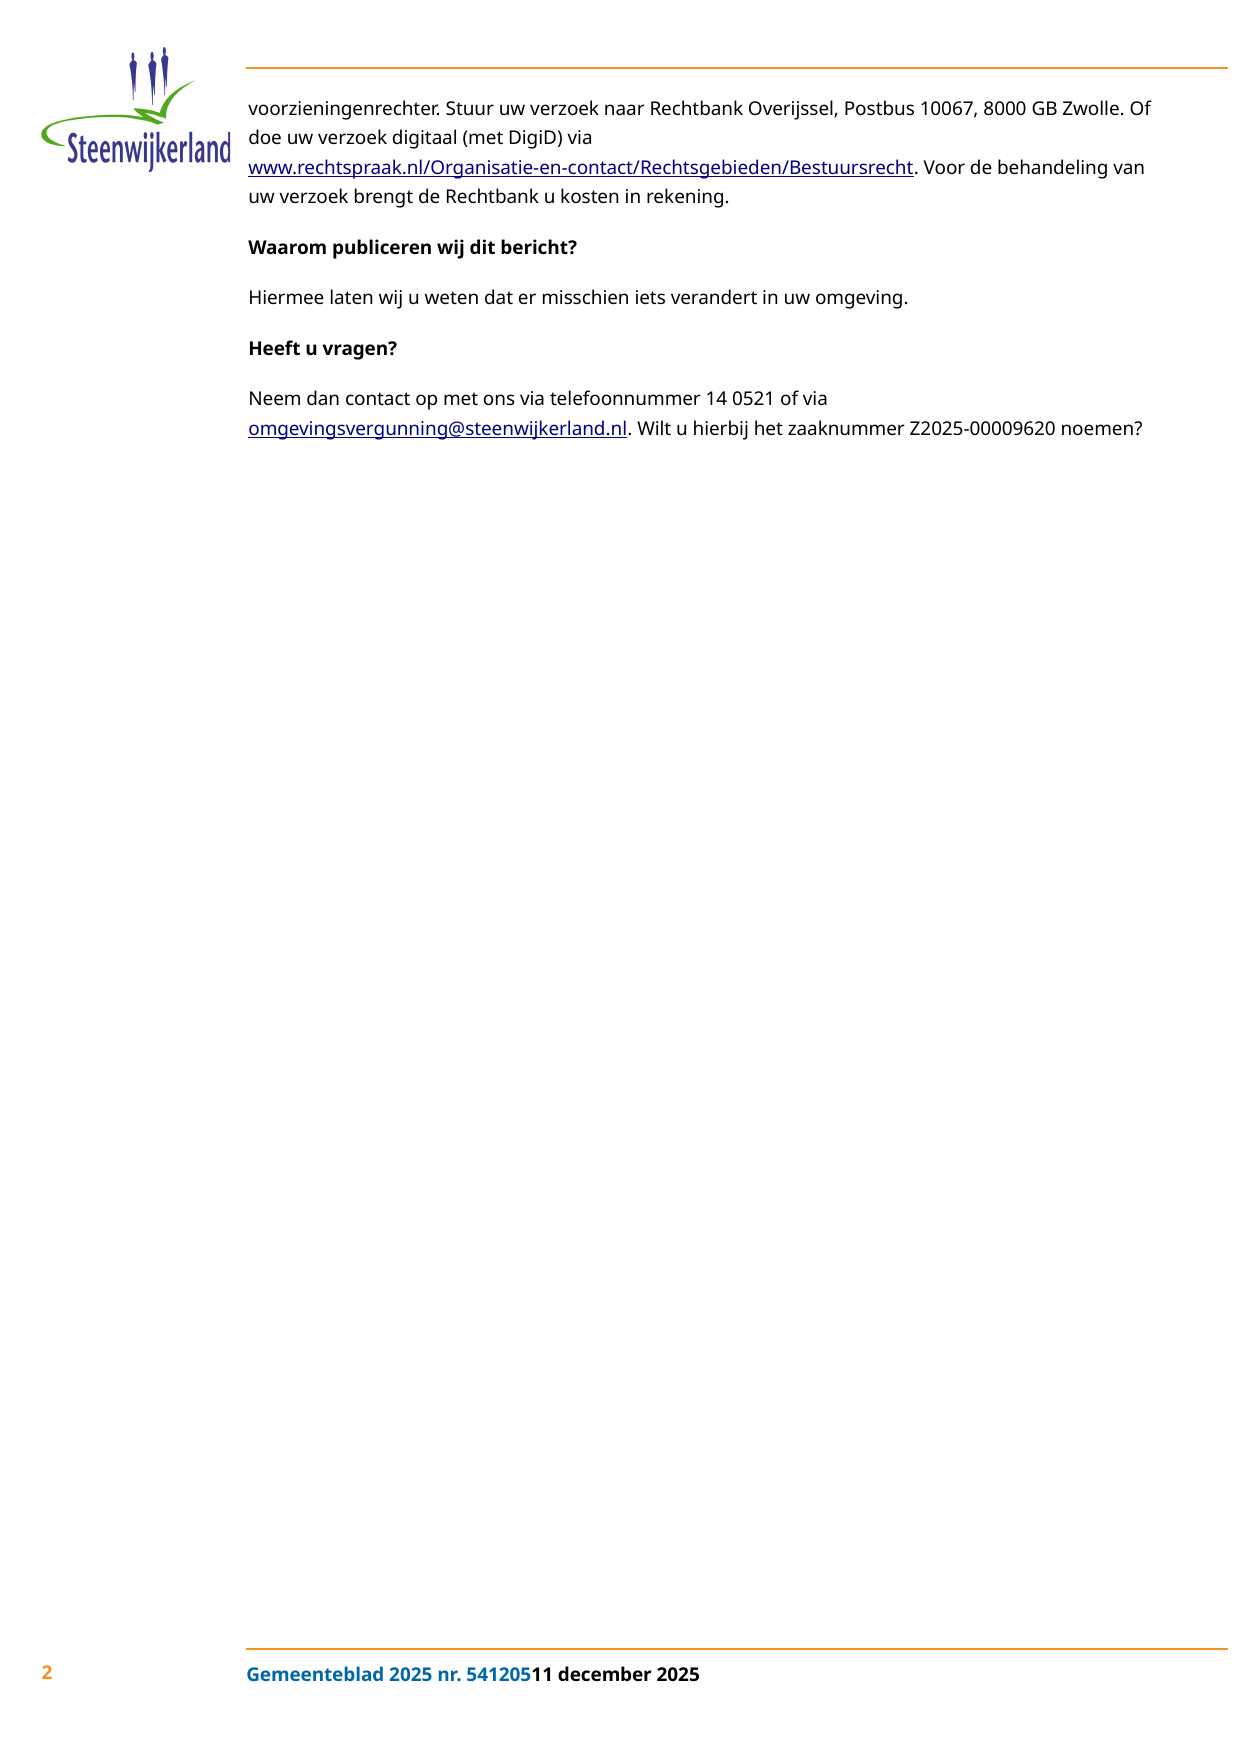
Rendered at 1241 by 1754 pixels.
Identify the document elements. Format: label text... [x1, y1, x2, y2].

text Neem dan contact op met ons via telefoonnummer 14 0521 of via omgevingsvergunning@steenwijkerland.nl. Wilt u hierbij het zaaknummer Z2025-00009620 noemen? [248, 385, 1152, 441]
text Hiermee laten wij u weten dat er misschien iets verandert in uw omgeving. [248, 284, 1152, 310]
text Heeft u vragen? [248, 335, 1152, 361]
picture [41, 47, 231, 172]
text voorzieningenrechter. Stuur uw verzoek naar Rechtbank Overijssel, Postbus 10067, 8000 GB Zwolle. Of doe uw verzoek digitaal (met DigiD) via www.rechtspraak.nl/Organisatie-en-contact/Rechtsgebieden/Bestuursrecht. Voor de behandeling van uw verzoek brengt de Rechtbank u kosten in rekening. [248, 95, 1152, 209]
text Waarom publiceren wij dit bericht? [248, 234, 1152, 260]
